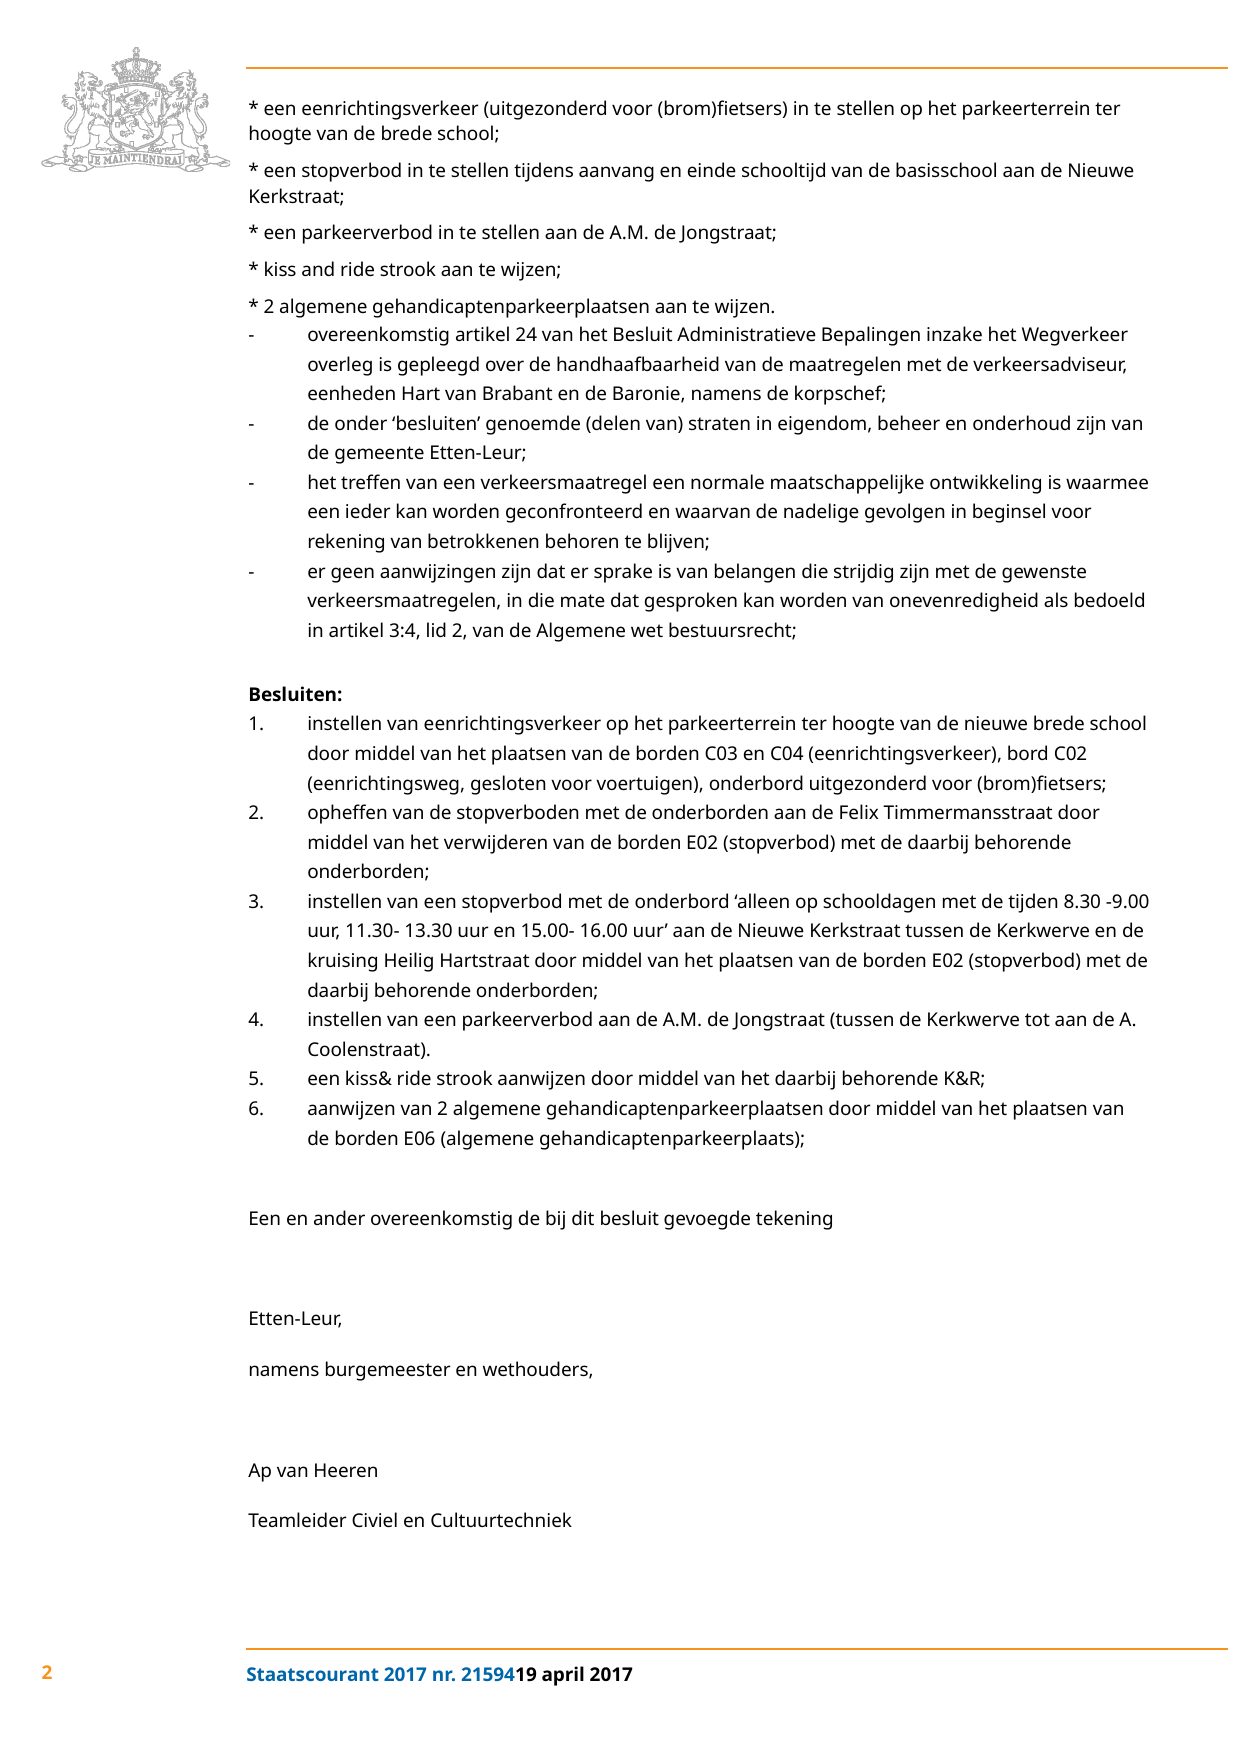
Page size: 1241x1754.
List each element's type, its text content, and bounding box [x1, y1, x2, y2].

list het treffen van een verkeersmaatregel een normale maatschappelijke ontwikkeling is waarmee een ieder kan worden geconfronteerd en waarvan de nadelige gevolgen in beginsel voor rekening van betrokkenen behoren te blijven; [248, 469, 1152, 554]
list instellen van een stopverbod met de onderbord ‘alleen op schooldagen met de tijden 8.30 -9.00 uur, 11.30- 13.30 uur en 15.00- 16.00 uur’ aan de Nieuwe Kerkstraat tussen de Kerkwerve en de kruising Heilig Hartstraat door middel van het plaatsen van de borden E02 (stopverbod) met de daarbij behorende onderborden; [248, 888, 1152, 1003]
text * een eenrichtingsverkeer (uitgezonderd voor (brom)fietsers) in te stellen op het parkeerterrein ter hoogte van de brede school; [248, 95, 1152, 146]
list overeenkomstig artikel 24 van het Besluit Administratieve Bepalingen inzake het Wegverkeer overleg is gepleegd over de handhaafbaarheid van de maatregelen met de verkeersadviseur, eenheden Hart van Brabant en de Baronie, namens de korpschef; [248, 321, 1152, 406]
text Besluiten: [248, 681, 1152, 707]
text Teamleider Civiel en Cultuurtechniek [248, 1507, 1152, 1533]
list opheffen van de stopverboden met de onderborden aan de Felix Timmermansstraat door middel van het verwijderen van de borden E02 (stopverbod) met de daarbij behorende onderborden; [248, 799, 1152, 884]
list aanwijzen van 2 algemene gehandicaptenparkeerplaatsen door middel van het plaatsen van de borden E06 (algemene gehandicaptenparkeerplaats); [248, 1095, 1152, 1151]
text * 2 algemene gehandicaptenparkeerplaatsen aan te wijzen. [248, 293, 1152, 319]
picture [41, 47, 231, 172]
list de onder ‘besluiten’ genoemde (delen van) straten in eigendom, beheer en onderhoud zijn van de gemeente Etten-Leur; [248, 410, 1152, 465]
list instellen van een parkeerverbod aan de A.M. de Jongstraat (tussen de Kerkwerve tot aan de A. Coolenstraat). [248, 1006, 1152, 1062]
list instellen van eenrichtingsverkeer op het parkeerterrein ter hoogte van de nieuwe brede school door middel van het plaatsen van de borden C03 en C04 (eenrichtingsverkeer), bord C02 (eenrichtingsweg, gesloten voor voertuigen), onderbord uitgezonderd voor (brom)fietsers; [248, 711, 1152, 796]
list er geen aanwijzingen zijn dat er sprake is van belangen die strijdig zijn met de gewenste verkeersmaatregelen, in die mate dat gesproken kan worden van onevenredigheid als bedoeld in artikel 3:4, lid 2, van de Algemene wet bestuursrecht; [248, 558, 1152, 643]
text Ap van Heeren [248, 1457, 1152, 1483]
text * kiss and ride strook aan te wijzen; [248, 256, 1152, 282]
text * een parkeerverbod in te stellen aan de A.M. de Jongstraat; [248, 219, 1152, 245]
text Een en ander overeenkomstig de bij dit besluit gevoegde tekening [248, 1205, 1152, 1231]
text Etten-Leur, [248, 1306, 1152, 1331]
text * een stopverbod in te stellen tijdens aanvang en einde schooltijd van de basisschool aan de Nieuwe Kerkstraat; [248, 157, 1152, 209]
text namens burgemeester en wethouders, [248, 1356, 1152, 1382]
list een kiss& ride strook aanwijzen door middel van het daarbij behorende K&R; [248, 1066, 1152, 1091]
